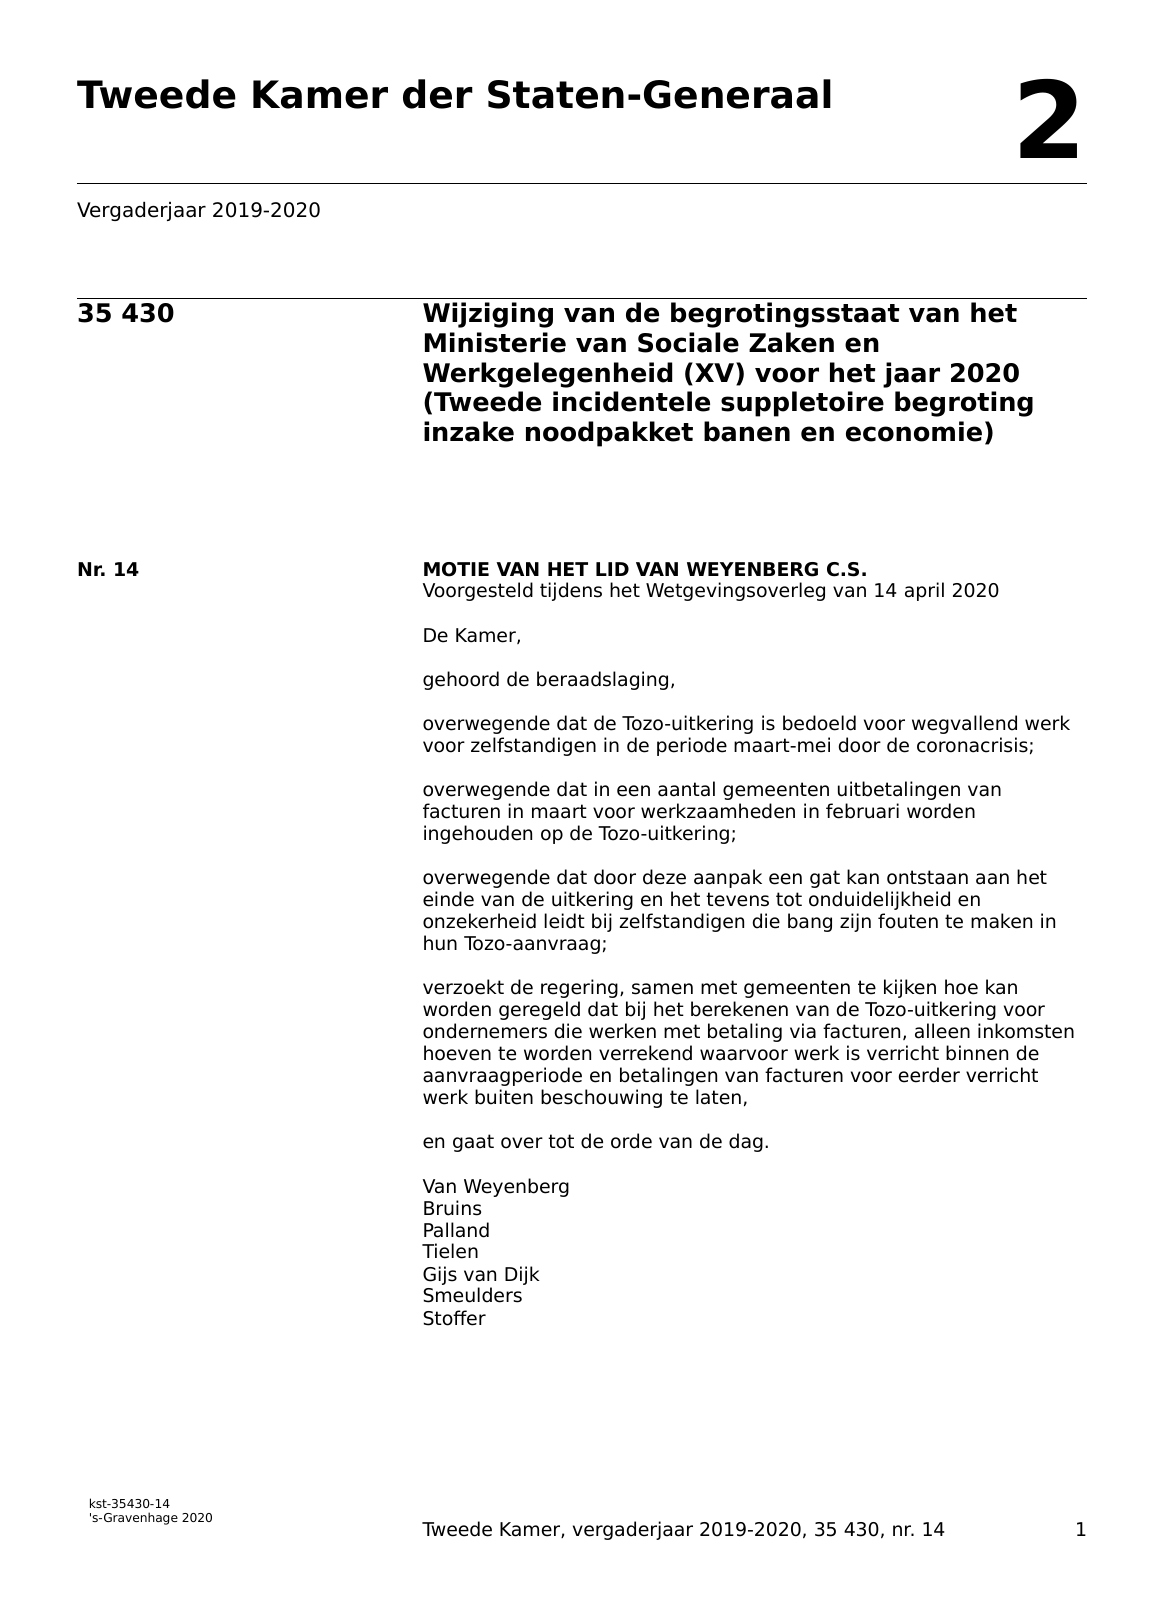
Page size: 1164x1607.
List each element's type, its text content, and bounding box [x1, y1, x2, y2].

table_header 2 [886, 59, 1087, 183]
text overwegende dat door deze aanpak een gat kan ontstaan aan het einde van de uitkering en het tevens tot onduidelijkheid en onzekerheid leidt bij zelfstandigen die bang zijn fouten te maken in hun Tozo-aanvraag; [422, 867, 1087, 955]
text Stoffer [422, 1307, 1087, 1329]
subtitle 35 430 Wijziging van de begrotingsstaat van het Ministerie van Sociale Zaken en Werkgelegenheid (XV) voor het jaar 2020 (Tweede incidentele suppletoire begroting inzake noodpakket banen en economie) [77, 299, 1087, 447]
text Smeulders [422, 1285, 1087, 1307]
text en gaat over tot de orde van de dag. [422, 1131, 1087, 1153]
text Bruins [422, 1197, 1087, 1219]
text De Kamer, [422, 624, 1087, 647]
text Van Weyenberg [422, 1176, 1087, 1197]
subtitle Nr. 14 MOTIE VAN HET LID VAN WEYENBERG C.S. [77, 558, 1087, 580]
text Voorgesteld tijdens het Wetgevingsoverleg van 14 april 2020 [422, 580, 1087, 602]
text Tielen [422, 1241, 1087, 1263]
table_cell Vergaderjaar 2019-2020 [77, 184, 1087, 298]
text Palland [422, 1219, 1087, 1241]
table_header Tweede Kamer der Staten-Generaal [77, 59, 886, 183]
text gehoord de beraadslaging, [422, 669, 1087, 691]
text Gijs van Dijk [422, 1263, 1087, 1285]
text 's-Gravenhage 2020 [88, 1511, 323, 1525]
text verzoekt de regering, samen met gemeenten te kijken hoe kan worden geregeld dat bij het berekenen van de Tozo-uitkering voor ondernemers die werken met betaling via facturen, alleen inkomsten hoeven te worden verrekend waarvoor werk is verricht binnen de aanvraagperiode en betalingen van facturen voor eerder verricht werk buiten beschouwing te laten, [422, 977, 1087, 1109]
text overwegende dat de Tozo-uitkering is bedoeld voor wegvallend werk voor zelfstandigen in de periode maart-mei door de coronacrisis; [422, 713, 1087, 757]
text kst-35430-14 [88, 1497, 323, 1511]
text overwegende dat in een aantal gemeenten uitbetalingen van facturen in maart voor werkzaamheden in februari worden ingehouden op de Tozo-uitkering; [422, 779, 1087, 845]
